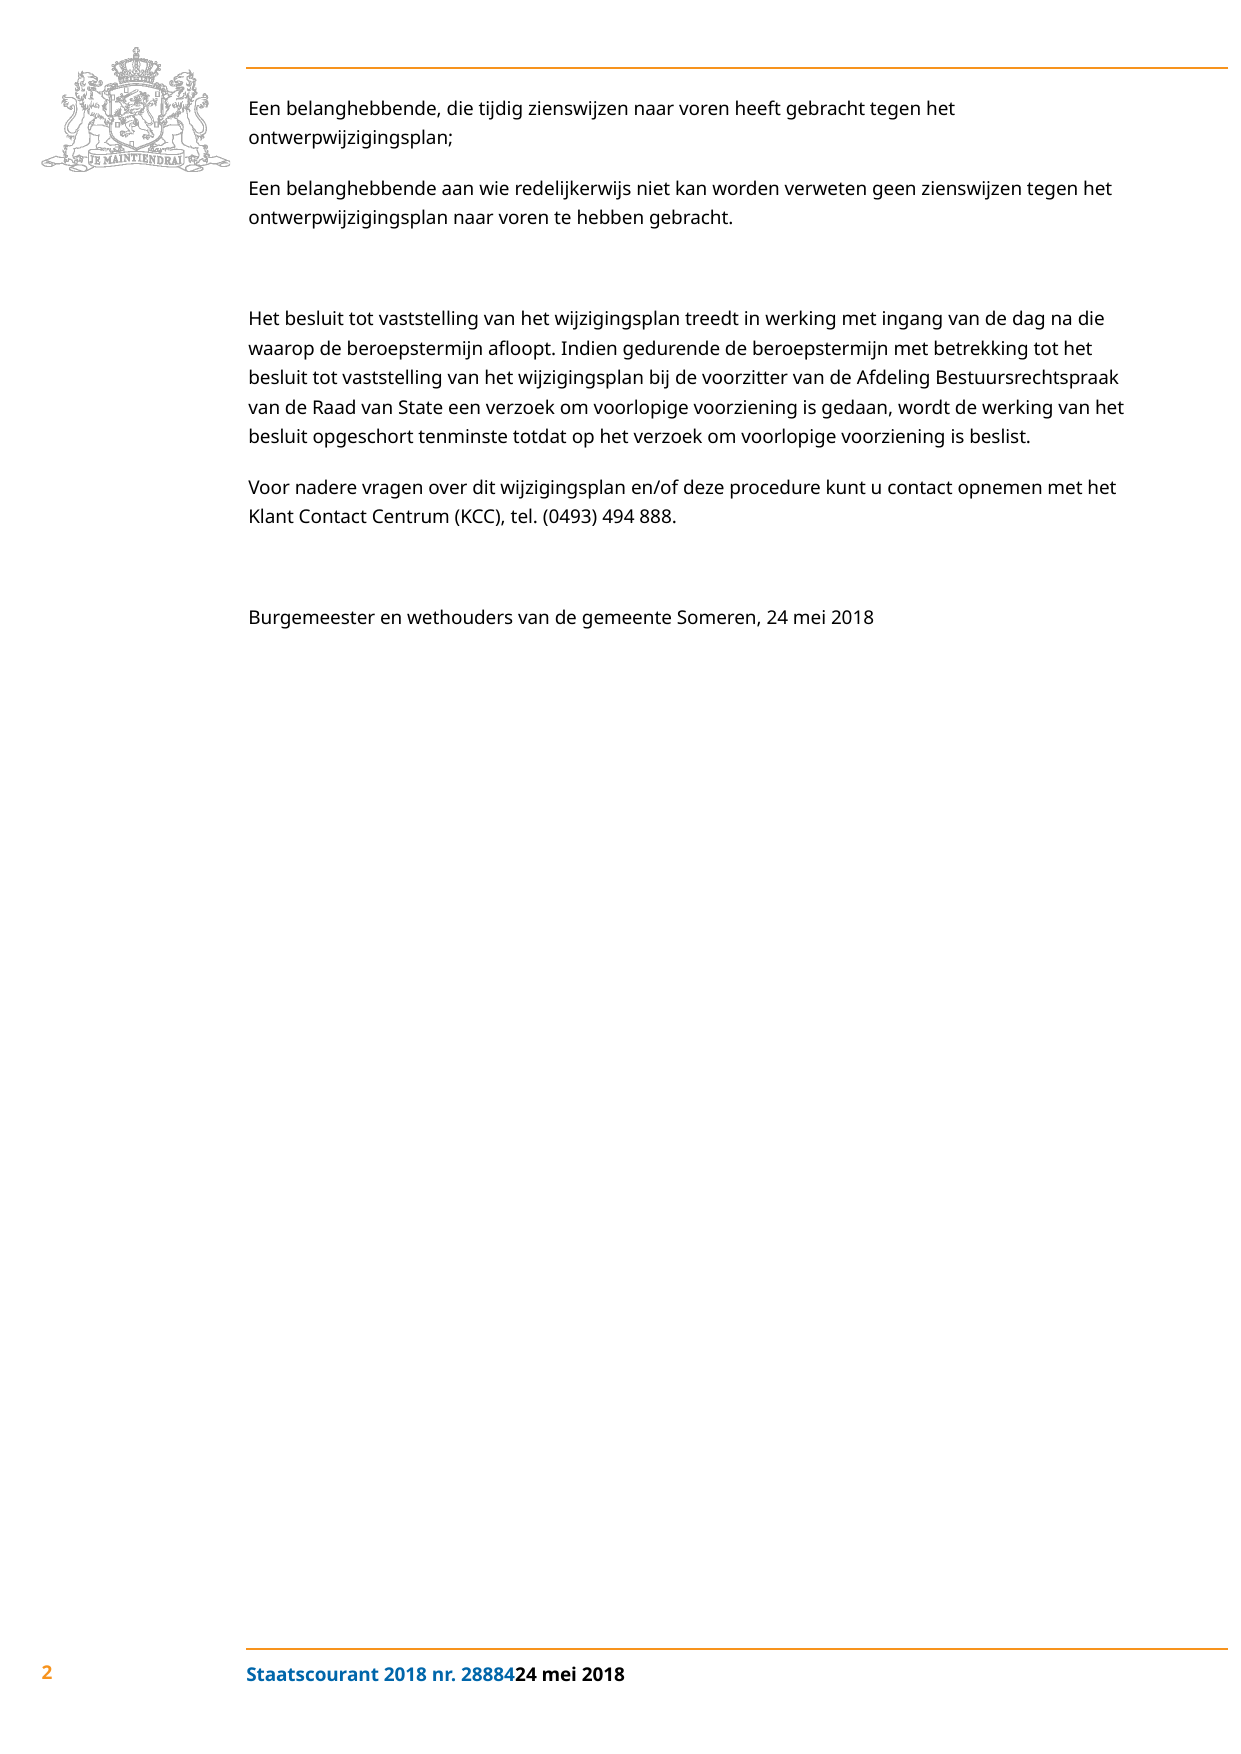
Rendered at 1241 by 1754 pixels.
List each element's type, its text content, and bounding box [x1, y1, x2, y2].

text Voor nadere vragen over dit wijzigingsplan en/of deze procedure kunt u contact opnemen met het Klant Contact Centrum (KCC), tel. (0493) 494 888. [248, 474, 1152, 529]
text Het besluit tot vaststelling van het wijzigingsplan treedt in werking met ingang van de dag na die waarop de beroepstermijn afloopt. Indien gedurende de beroepstermijn met betrekking tot het besluit tot vaststelling van het wijzigingsplan bij de voorzitter van de Afdeling Bestuursrechtspraak van de Raad van State een verzoek om voorlopige voorziening is gedaan, wordt de werking van het besluit opgeschort tenminste totdat op het verzoek om voorlopige voorziening is beslist. [248, 305, 1152, 449]
text Een belanghebbende aan wie redelijkerwijs niet kan worden verweten geen zienswijzen tegen het ontwerpwijzigingsplan naar voren te hebben gebracht. [248, 175, 1152, 230]
text Burgemeester en wethouders van de gemeente Someren, 24 mei 2018 [248, 604, 1152, 630]
text Een belanghebbende, die tijdig zienswijzen naar voren heeft gebracht tegen het ontwerpwijzigingsplan; [248, 95, 1152, 150]
picture [41, 47, 231, 172]
